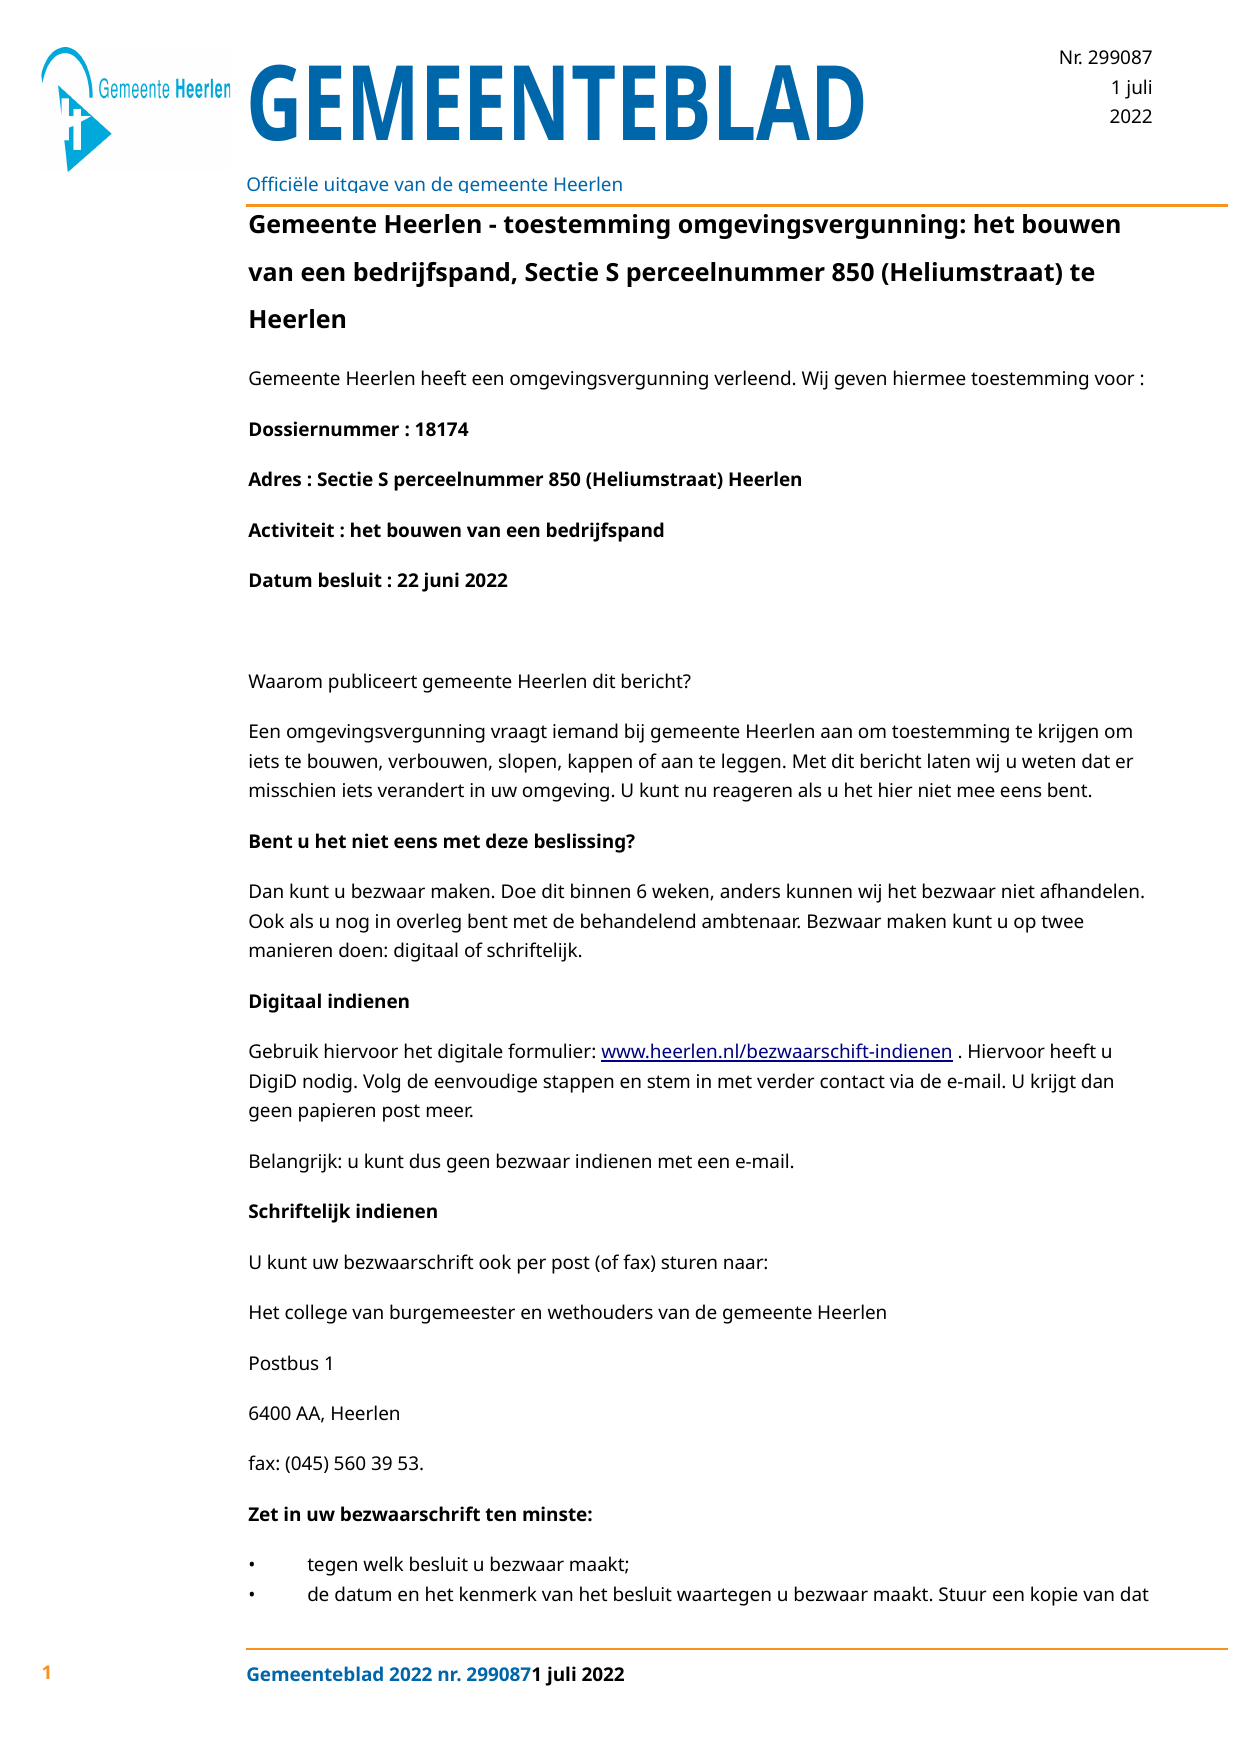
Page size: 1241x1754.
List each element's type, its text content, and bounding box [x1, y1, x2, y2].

text Belangrijk: u kunt dus geen bezwaar indienen met een e-mail. [248, 1148, 1152, 1174]
text Waarom publiceert gemeente Heerlen dit bericht? [248, 668, 1152, 694]
text 6400 AA, Heerlen [248, 1400, 1152, 1426]
text Activiteit : het bouwen van een bedrijfspand [248, 517, 1152, 542]
text Adres : Sectie S perceelnummer 850 (Heliumstraat) Heerlen [248, 466, 1152, 492]
text Datum besluit : 22 juni 2022 [248, 567, 1152, 593]
picture [41, 47, 59, 70]
list de datum en het kenmerk van het besluit waartegen u bezwaar maakt. Stuur een kopie van dat [248, 1581, 1152, 1607]
text Dossiernummer : 18174 [248, 416, 1152, 442]
text Schriftelijk indienen [248, 1198, 1152, 1224]
text Zet in uw bezwaarschrift ten minste: [248, 1501, 1152, 1527]
text Bent u het niet eens met deze beslissing? [248, 828, 1152, 854]
text Digitaal indienen [248, 988, 1152, 1014]
text Dan kunt u bezwaar maken. Doe dit binnen 6 weken, anders kunnen wij het bezwaar niet afhandelen. Ook als u nog in overleg bent met de behandelend ambtenaar. Bezwaar maken kunt u op twee manieren doen: digitaal of schriftelijk. [248, 878, 1152, 963]
text Gemeente Heerlen - toestemming omgevingsvergunning: het bouwen van een bedrijfspand, Sectie S perceelnummer 850 (Heliumstraat) te Heerlen [248, 207, 1152, 336]
text Het college van burgemeester en wethouders van de gemeente Heerlen [248, 1299, 1152, 1325]
list tegen welk besluit u bezwaar maakt; [248, 1551, 1152, 1577]
picture [41, 47, 231, 172]
text Gebruik hiervoor het digitale formulier: www.heerlen.nl/bezwaarschift-indienen . Hiervoor heeft u DigiD nodig. Volg de eenvoudige stappen en stem in met verder contact via de e-mail. U krijgt dan geen papieren post meer. [248, 1038, 1152, 1123]
text Gemeente Heerlen heeft een omgevingsvergunning verleend. Wij geven hiermee toestemming voor : [248, 366, 1152, 391]
text Postbus 1 [248, 1350, 1152, 1375]
text Een omgevingsvergunning vraagt iemand bij gemeente Heerlen aan om toestemming te krijgen om iets te bouwen, verbouwen, slopen, kappen of aan te leggen. Met dit bericht laten wij u weten dat er misschien iets verandert in uw omgeving. U kunt nu reageren als u het hier niet mee eens bent. [248, 718, 1152, 803]
text fax: (045) 560 39 53. [248, 1451, 1152, 1476]
text U kunt uw bezwaarschrift ook per post (of fax) sturen naar: [248, 1249, 1152, 1274]
